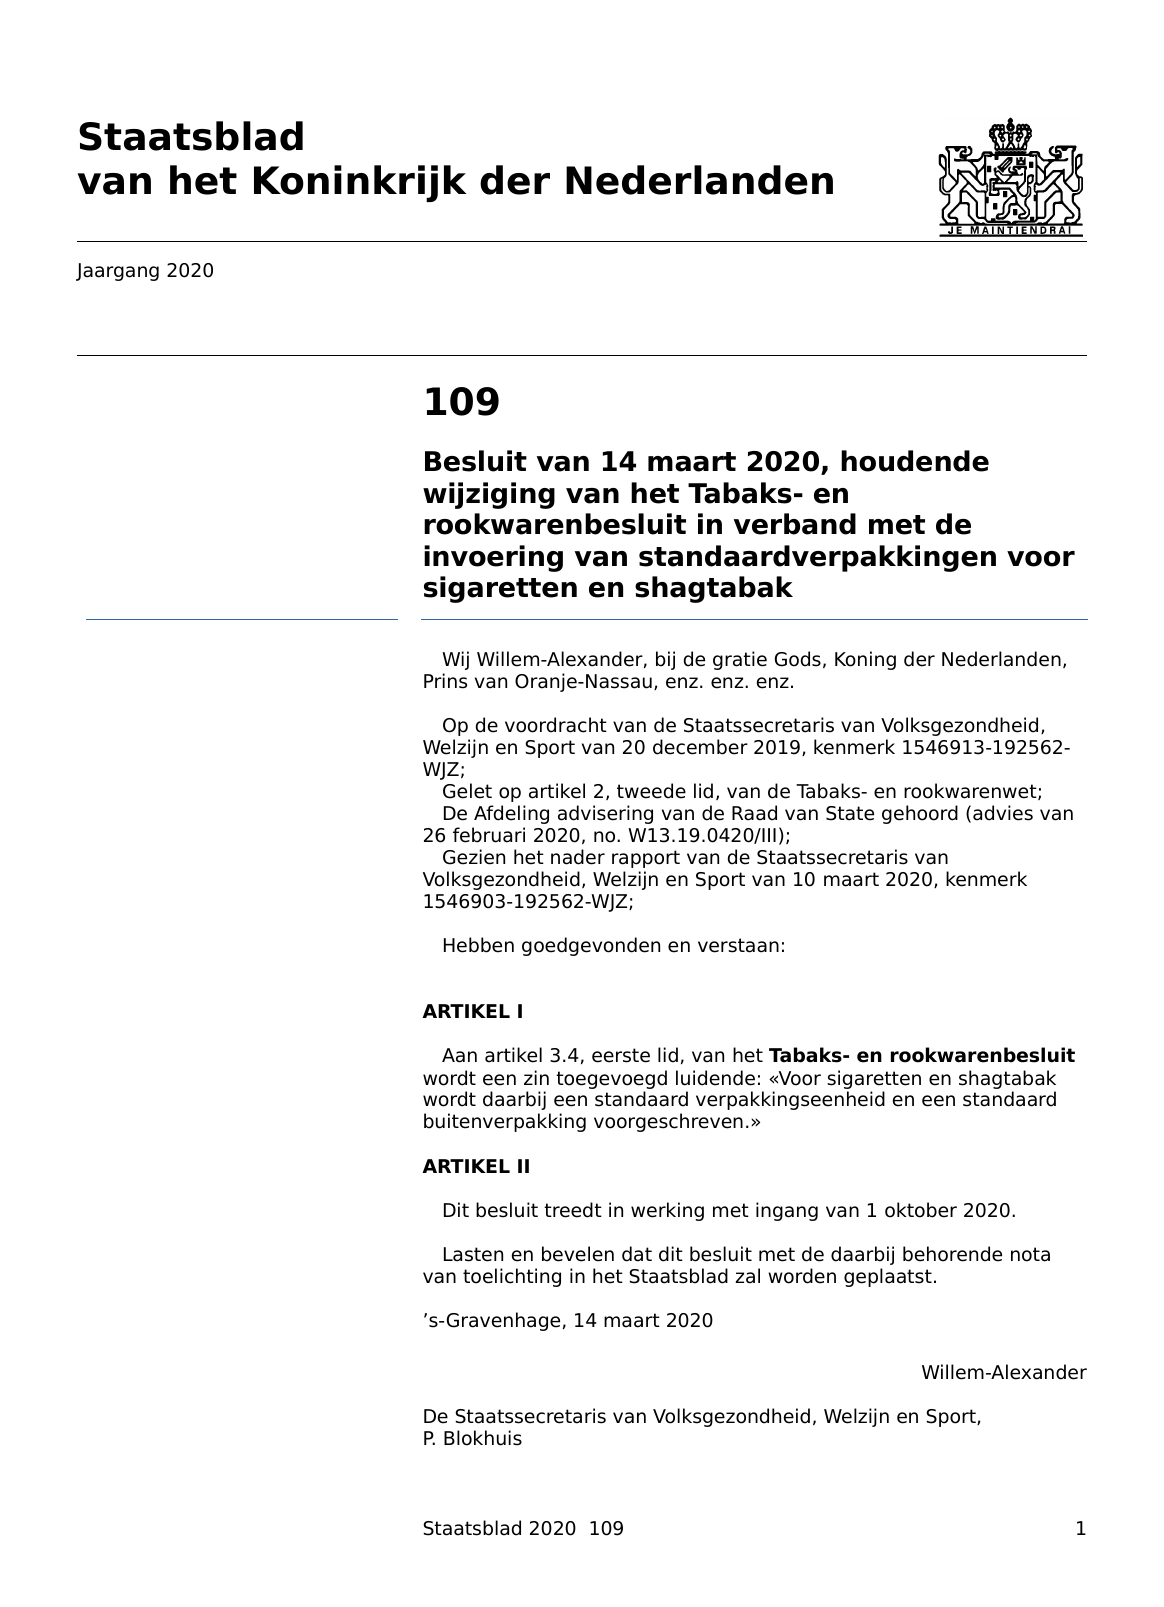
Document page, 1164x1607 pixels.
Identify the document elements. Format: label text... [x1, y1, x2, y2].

text Aan artikel 3.4, eerste lid, van het Tabaks- en rookwarenbesluit wordt een zin toegevoegd luidende: «Voor sigaretten en shagtabak wordt daarbij een standaard verpakkingseenheid en een standaard buitenverpakking voorgeschreven.» [422, 1045, 1087, 1133]
text Besluit van 14 maart 2020, houdende wijziging van het Tabaks- en rookwarenbesluit in verband met de invoering van standaardverpakkingen voor sigaretten en shagtabak [422, 447, 1087, 604]
text Lasten en bevelen dat dit besluit met de daarbij behorende nota van toelichting in het Staatsblad zal worden geplaatst. [422, 1244, 1087, 1288]
table_cell Jaargang 2020 [77, 242, 1087, 355]
picture [936, 115, 1087, 240]
text Gezien het nader rapport van de Staatssecretaris van Volksgezondheid, Welzijn en Sport van 10 maart 2020, kenmerk 1546903-192562-WJZ; [422, 847, 1087, 913]
text Hebben goedgevonden en verstaan: [422, 935, 1087, 957]
text De Afdeling advisering van de Raad van State gehoord (advies van 26 februari 2020, no. W13.19.0420/III); [422, 803, 1087, 847]
text ’s-Gravenhage, 14 maart 2020 [422, 1310, 1087, 1332]
table_header Staatsblad van het Koninkrijk der Nederlanden [77, 100, 886, 241]
subtitle 109 [422, 381, 1087, 424]
subtitle ARTIKEL II [422, 1156, 1087, 1177]
text Dit besluit treedt in werking met ingang van 1 oktober 2020. [422, 1200, 1087, 1222]
text De Staatssecretaris van Volksgezondheid, Welzijn en Sport, P. Blokhuis [422, 1406, 1087, 1450]
text Wij Willem-Alexander, bij de gratie Gods, Koning der Nederlanden, Prins van Oranje-Nassau, enz. enz. enz. [422, 649, 1087, 693]
table_header [886, 100, 1087, 241]
text Willem-Alexander [422, 1362, 1087, 1384]
subtitle ARTIKEL I [422, 1001, 1087, 1023]
text Op de voordracht van de Staatssecretaris van Volksgezondheid, Welzijn en Sport van 20 december 2019, kenmerk 1546913-192562-WJZ; [422, 715, 1087, 781]
text Gelet op artikel 2, tweede lid, van de Tabaks- en rookwarenwet; [422, 781, 1087, 803]
